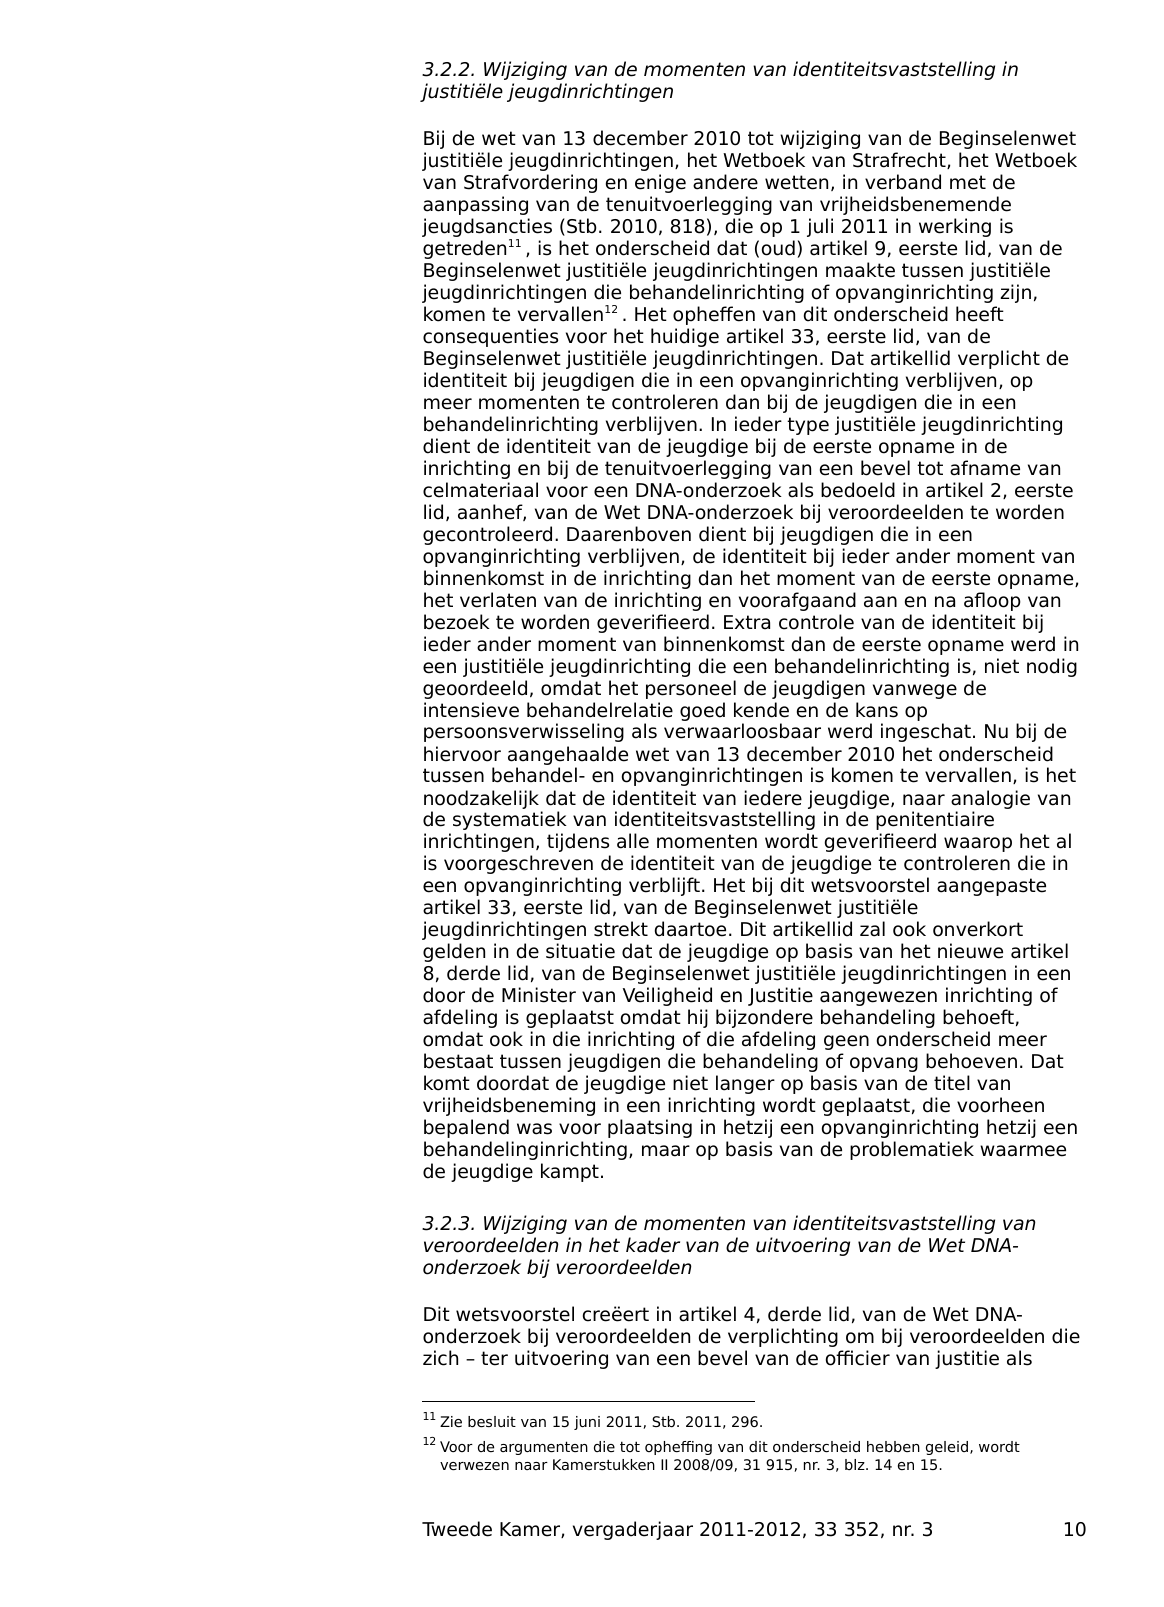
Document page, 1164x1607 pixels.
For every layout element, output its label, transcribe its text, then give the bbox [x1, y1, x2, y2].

subtitle 3.2.2. Wijziging van de momenten van identiteitsvaststelling in justitiële jeugdinrichtingen [422, 59, 1087, 103]
text Voor de argumenten die tot opheffing van dit onderscheid hebben geleid, wordt verwezen naar Kamerstukken II 2008/09, 31 915, nr. 3, blz. 14 en 15. [422, 1435, 1087, 1474]
subtitle 3.2.3. Wijziging van de momenten van identiteitsvaststelling van veroordeelden in het kader van de uitvoering van de Wet DNA-onderzoek bij veroordeelden [422, 1213, 1087, 1279]
text Dit wetsvoorstel creëert in artikel 4, derde lid, van de Wet DNA-onderzoek bij veroordeelden de verplichting om bij veroordeelden die zich – ter uitvoering van een bevel van de officier van justitie als [422, 1304, 1087, 1370]
text Zie besluit van 15 juni 2011, Stb. 2011, 296. [422, 1410, 1087, 1432]
text Bij de wet van 13 december 2010 tot wijziging van de Beginselenwet justitiële jeugdinrichtingen, het Wetboek van Strafrecht, het Wetboek van Strafvordering en enige andere wetten, in verband met de aanpassing van de tenuitvoerlegging van vrijheidsbenemende jeugdsancties (Stb. 2010, 818), die op 1 juli 2011 in werking is getreden, is het onderscheid dat (oud) artikel 9, eerste lid, van de Beginselenwet justitiële jeugdinrichtingen maakte tussen justitiële jeugdinrichtingen die behandelinrichting of opvanginrichting zijn, komen te vervallen. Het opheffen van dit onderscheid heeft consequenties voor het huidige artikel 33, eerste lid, van de Beginselenwet justitiële jeugdinrichtingen. Dat artikellid verplicht de identiteit bij jeugdigen die in een opvanginrichting verblijven, op meer momenten te controleren dan bij de jeugdigen die in een behandelinrichting verblijven. In ieder type justitiële jeugdinrichting dient de identiteit van de jeugdige bij de eerste opname in de inrichting en bij de tenuitvoerlegging van een bevel tot afname van celmateriaal voor een DNA-onderzoek als bedoeld in artikel 2, eerste lid, aanhef, van de Wet DNA-onderzoek bij veroordeelden te worden gecontroleerd. Daarenboven dient bij jeugdigen die in een opvanginrichting verblijven, de identiteit bij ieder ander moment van binnenkomst in de inrichting dan het moment van de eerste opname, het verlaten van de inrichting en voorafgaand aan en na afloop van bezoek te worden geverifieerd. Extra controle van de identiteit bij ieder ander moment van binnenkomst dan de eerste opname werd in een justitiële jeugdinrichting die een behandelinrichting is, niet nodig geoordeeld, omdat het personeel de jeugdigen vanwege de intensieve behandelrelatie goed kende en de kans op persoonsverwisseling als verwaarloosbaar werd ingeschat. Nu bij de hiervoor aangehaalde wet van 13 december 2010 het onderscheid tussen behandel- en opvanginrichtingen is komen te vervallen, is het noodzakelijk dat de identiteit van iedere jeugdige, naar analogie van de systematiek van identiteitsvaststelling in de penitentiaire inrichtingen, tijdens alle momenten wordt geverifieerd waarop het al is voorgeschreven de identiteit van de jeugdige te controleren die in een opvanginrichting verblijft. Het bij dit wetsvoorstel aangepaste artikel 33, eerste lid, van de Beginselenwet justitiële jeugdinrichtingen strekt daartoe. Dit artikellid zal ook onverkort gelden in de situatie dat de jeugdige op basis van het nieuwe artikel 8, derde lid, van de Beginselenwet justitiële jeugdinrichtingen in een door de Minister van Veiligheid en Justitie aangewezen inrichting of afdeling is geplaatst omdat hij bijzondere behandeling behoeft, omdat ook in die inrichting of die afdeling geen onderscheid meer bestaat tussen jeugdigen die behandeling of opvang behoeven. Dat komt doordat de jeugdige niet langer op basis van de titel van vrijheidsbeneming in een inrichting wordt geplaatst, die voorheen bepalend was voor plaatsing in hetzij een opvanginrichting hetzij een behandelinginrichting, maar op basis van de problematiek waarmee de jeugdige kampt. [422, 128, 1087, 1183]
